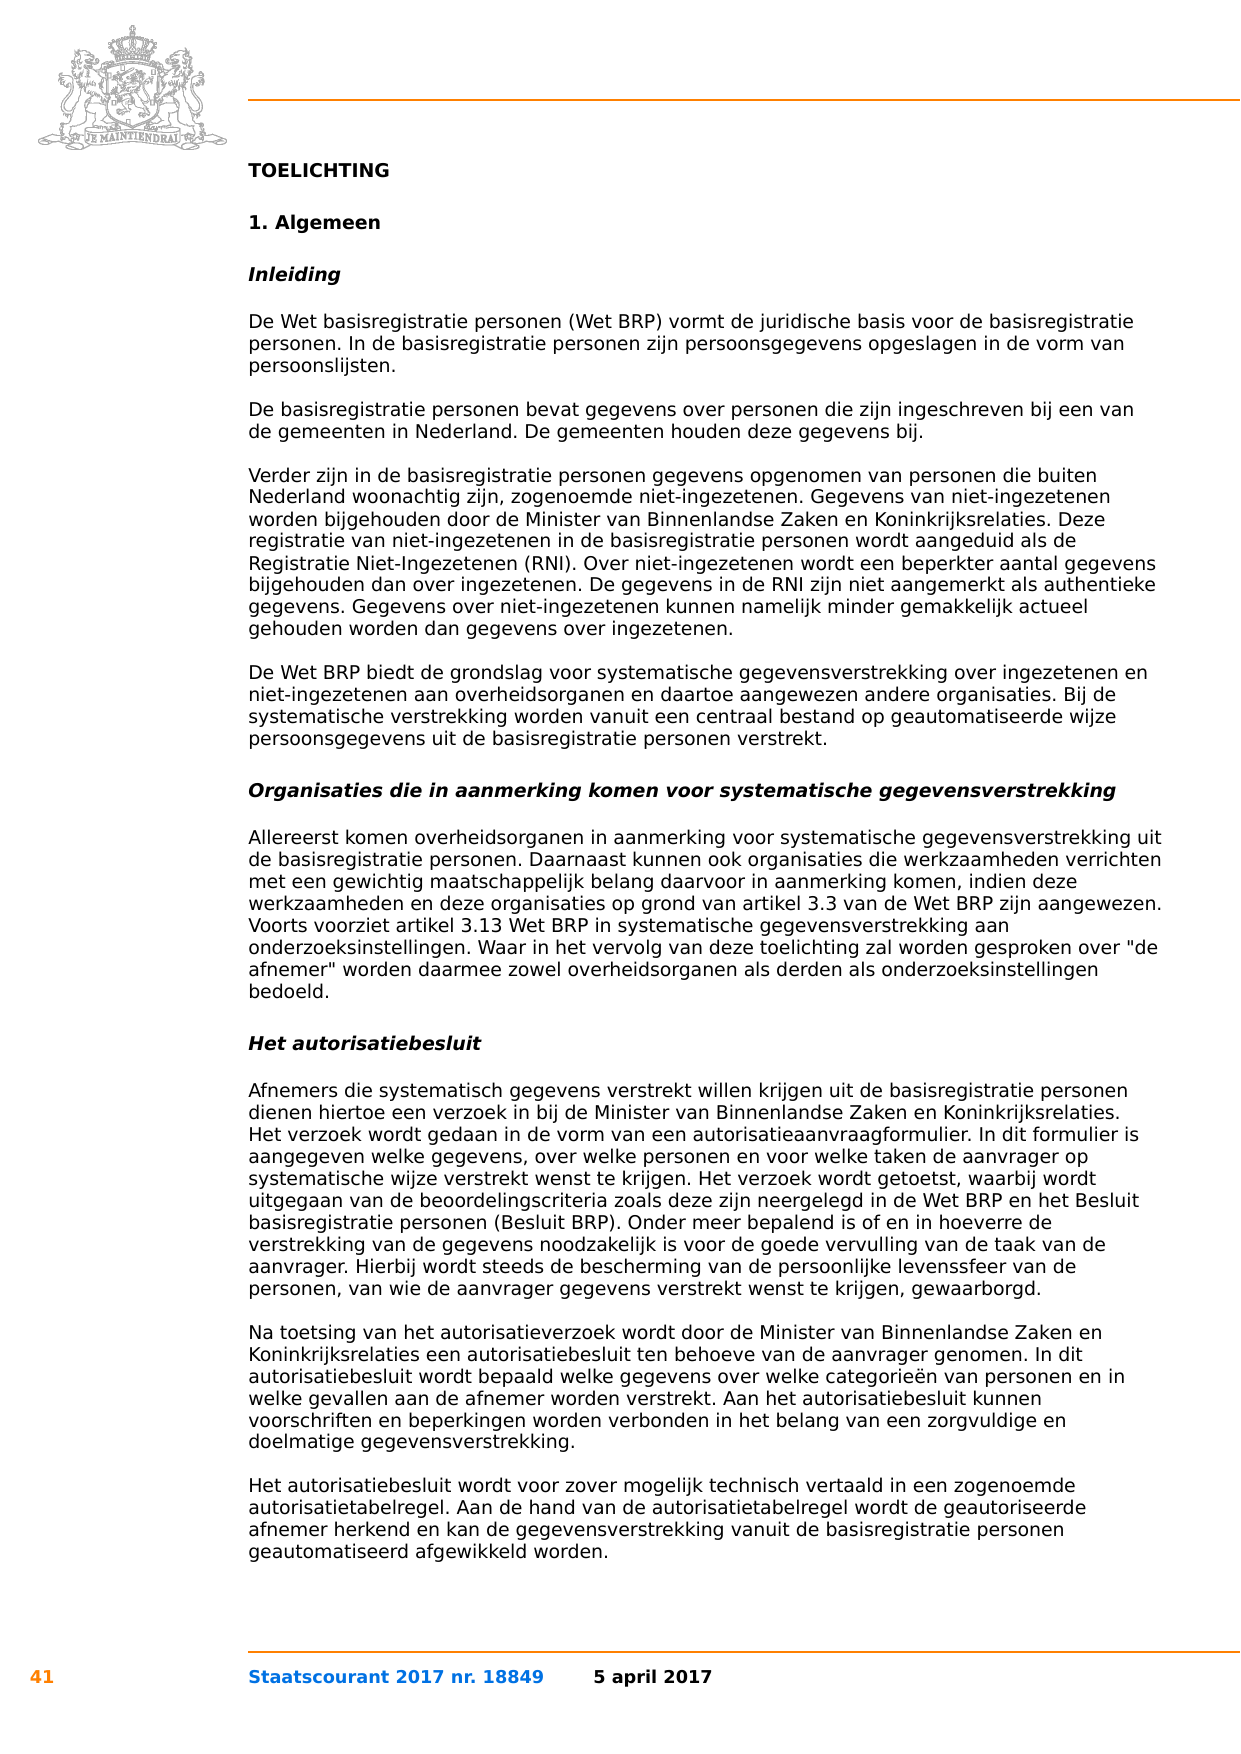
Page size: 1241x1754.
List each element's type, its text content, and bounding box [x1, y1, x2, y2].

subtitle 1. Algemeen [248, 212, 1163, 234]
subtitle TOELICHTING [248, 160, 1163, 182]
subtitle Organisaties die in aanmerking komen voor systematische gegevensverstrekking [248, 780, 1163, 802]
text Na toetsing van het autorisatieverzoek wordt door de Minister van Binnenlandse Zaken en Koninkrijksrelaties een autorisatiebesluit ten behoeve van de aanvrager genomen. In dit autorisatiebesluit wordt bepaald welke gegevens over welke categorieën van personen en in welke gevallen aan de afnemer worden verstrekt. Aan het autorisatiebesluit kunnen voorschriften en beperkingen worden verbonden in het belang van een zorgvuldige en doelmatige gegevensverstrekking. [248, 1322, 1163, 1453]
text De Wet basisregistratie personen (Wet BRP) vormt de juridische basis voor de basisregistratie personen. In de basisregistratie personen zijn persoonsgegevens opgeslagen in de vorm van persoonslijsten. [248, 311, 1163, 377]
text Afnemers die systematisch gegevens verstrekt willen krijgen uit de basisregistratie personen dienen hiertoe een verzoek in bij de Minister van Binnenlandse Zaken en Koninkrijksrelaties. [248, 1080, 1163, 1124]
subtitle Inleiding [248, 264, 1163, 286]
text De basisregistratie personen bevat gegevens over personen die zijn ingeschreven bij een van de gemeenten in Nederland. De gemeenten houden deze gegevens bij. [248, 399, 1163, 443]
text Het verzoek wordt gedaan in de vorm van een autorisatieaanvraagformulier. In dit formulier is aangegeven welke gegevens, over welke personen en voor welke taken de aanvrager op systematische wijze verstrekt wenst te krijgen. Het verzoek wordt getoetst, waarbij wordt uitgegaan van de beoordelingscriteria zoals deze zijn neergelegd in de Wet BRP en het Besluit basisregistratie personen (Besluit BRP). Onder meer bepalend is of en in hoeverre de verstrekking van de gegevens noodzakelijk is voor de goede vervulling van de taak van de aanvrager. Hierbij wordt steeds de bescherming van de persoonlijke levenssfeer van de personen, van wie de aanvrager gegevens verstrekt wenst te krijgen, gewaarborgd. [248, 1124, 1163, 1300]
text Allereerst komen overheidsorganen in aanmerking voor systematische gegevensverstrekking uit de basisregistratie personen. Daarnaast kunnen ook organisaties die werkzaamheden verrichten met een gewichtig maatschappelijk belang daarvoor in aanmerking komen, indien deze werkzaamheden en deze organisaties op grond van artikel 3.3 van de Wet BRP zijn aangewezen. Voorts voorziet artikel 3.13 Wet BRP in systematische gegevensverstrekking aan onderzoeksinstellingen. Waar in het vervolg van deze toelichting zal worden gesproken over "de afnemer" worden daarmee zowel overheidsorganen als derden als onderzoeksinstellingen bedoeld. [248, 827, 1163, 1003]
subtitle Het autorisatiebesluit [248, 1033, 1163, 1055]
text Verder zijn in de basisregistratie personen gegevens opgenomen van personen die buiten Nederland woonachtig zijn, zogenoemde niet-ingezetenen. Gegevens van niet-ingezetenen worden bijgehouden door de Minister van Binnenlandse Zaken en Koninkrijksrelaties. Deze registratie van niet-ingezetenen in de basisregistratie personen wordt aangeduid als de Registratie Niet-Ingezetenen (RNI). Over niet-ingezetenen wordt een beperkter aantal gegevens bijgehouden dan over ingezetenen. De gegevens in de RNI zijn niet aangemerkt als authentieke gegevens. Gegevens over niet-ingezetenen kunnen namelijk minder gemakkelijk actueel gehouden worden dan gegevens over ingezetenen. [248, 464, 1163, 640]
text De Wet BRP biedt de grondslag voor systematische gegevensverstrekking over ingezetenen en niet-ingezetenen aan overheidsorganen en daartoe aangewezen andere organisaties. Bij de systematische verstrekking worden vanuit een centraal bestand op geautomatiseerde wijze persoonsgegevens uit de basisregistratie personen verstrekt. [248, 662, 1163, 750]
picture [38, 25, 227, 150]
text Het autorisatiebesluit wordt voor zover mogelijk technisch vertaald in een zogenoemde autorisatietabelregel. Aan de hand van de autorisatietabelregel wordt de geautoriseerde afnemer herkend en kan de gegevensverstrekking vanuit de basisregistratie personen geautomatiseerd afgewikkeld worden. [248, 1475, 1163, 1563]
